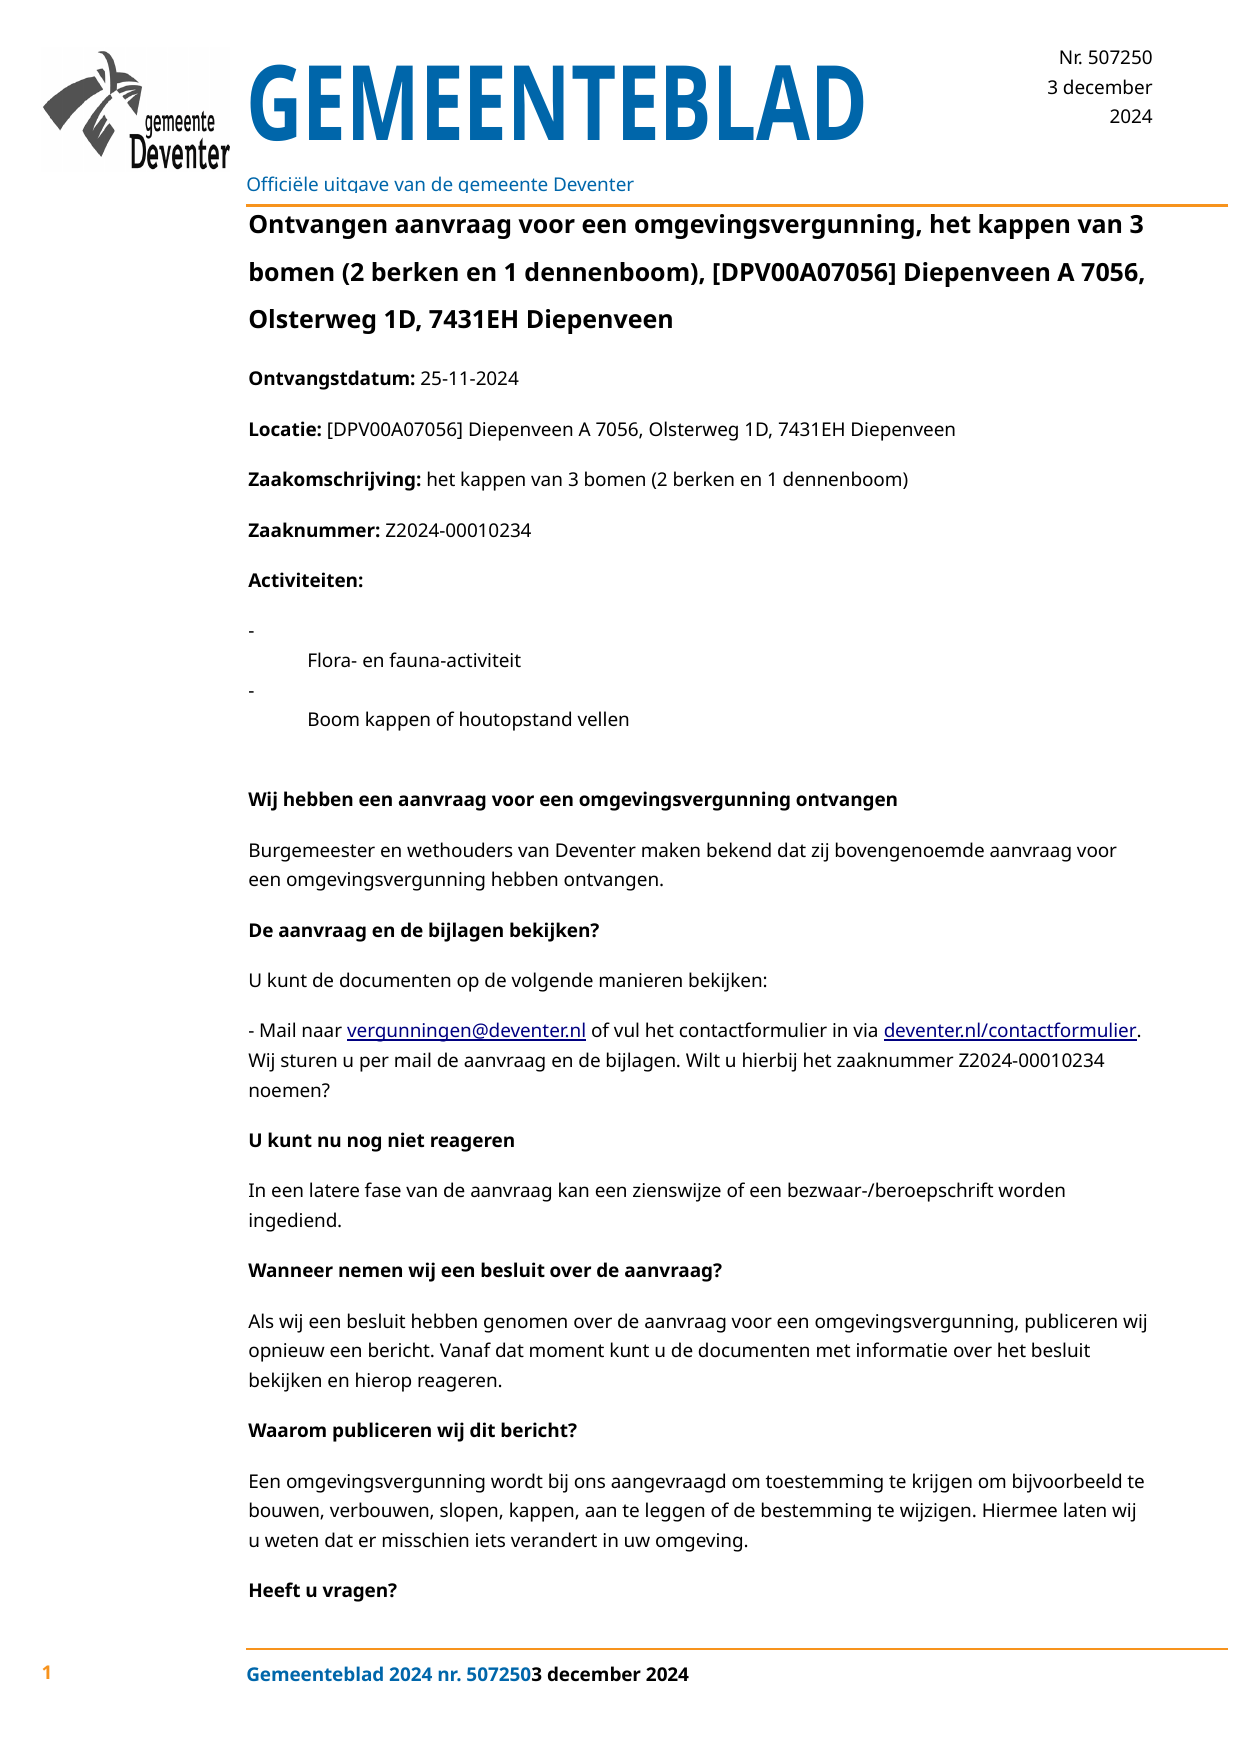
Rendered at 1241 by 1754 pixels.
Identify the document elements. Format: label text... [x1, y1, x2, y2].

list Boom kappen of houtopstand vellen [248, 706, 1152, 732]
text De aanvraag en de bijlagen bekijken? [248, 917, 1152, 942]
text Burgemeester en wethouders van Deventer maken bekend dat zij bovengenoemde aanvraag voor een omgevingsvergunning hebben ontvangen. [248, 837, 1152, 892]
text Locatie: [DPV00A07056] Diepenveen A 7056, Olsterweg 1D, 7431EH Diepenveen [248, 416, 1152, 442]
text U kunt nu nog niet reageren [248, 1127, 1152, 1153]
text In een latere fase van de aanvraag kan een zienswijze of een bezwaar-/beroepschrift worden ingediend. [248, 1178, 1152, 1233]
text Als wij een besluit hebben genomen over de aanvraag voor een omgevingsvergunning, publiceren wij opnieuw een bericht. Vanaf dat moment kunt u de documenten met informatie over het besluit bekijken en hierop reageren. [248, 1308, 1152, 1393]
text Ontvangstdatum: 25-11-2024 [248, 366, 1152, 391]
text U kunt de documenten op de volgende manieren bekijken: [248, 967, 1152, 993]
text Wanneer nemen wij een besluit over de aanvraag? [248, 1258, 1152, 1283]
text Activiteiten: [248, 567, 1152, 593]
text Wij hebben een aanvraag voor een omgevingsvergunning ontvangen [248, 786, 1152, 812]
text Heeft u vragen? [248, 1578, 1152, 1603]
text Waarom publiceren wij dit bericht? [248, 1418, 1152, 1443]
text Zaaknummer: Z2024-00010234 [248, 517, 1152, 542]
picture [41, 47, 231, 172]
text Een omgevingsvergunning wordt bij ons aangevraagd om toestemming te krijgen om bijvoorbeeld te bouwen, verbouwen, slopen, kappen, aan te leggen of de bestemming te wijzigen. Hiermee laten wij u weten dat er misschien iets verandert in uw omgeving. [248, 1468, 1152, 1553]
text Zaakomschrijving: het kappen van 3 bomen (2 berken en 1 dennenboom) [248, 466, 1152, 492]
text Ontvangen aanvraag voor een omgevingsvergunning, het kappen van 3 bomen (2 berken en 1 dennenboom), [DPV00A07056] Diepenveen A 7056, Olsterweg 1D, 7431EH Diepenveen [248, 207, 1152, 336]
text - Mail naar vergunningen@deventer.nl of vul het contactformulier in via deventer.nl/contactformulier. Wij sturen u per mail de aanvraag en de bijlagen. Wilt u hierbij het zaaknummer Z2024-00010234 noemen? [248, 1018, 1152, 1102]
list Flora- en fauna-activiteit [248, 647, 1152, 673]
